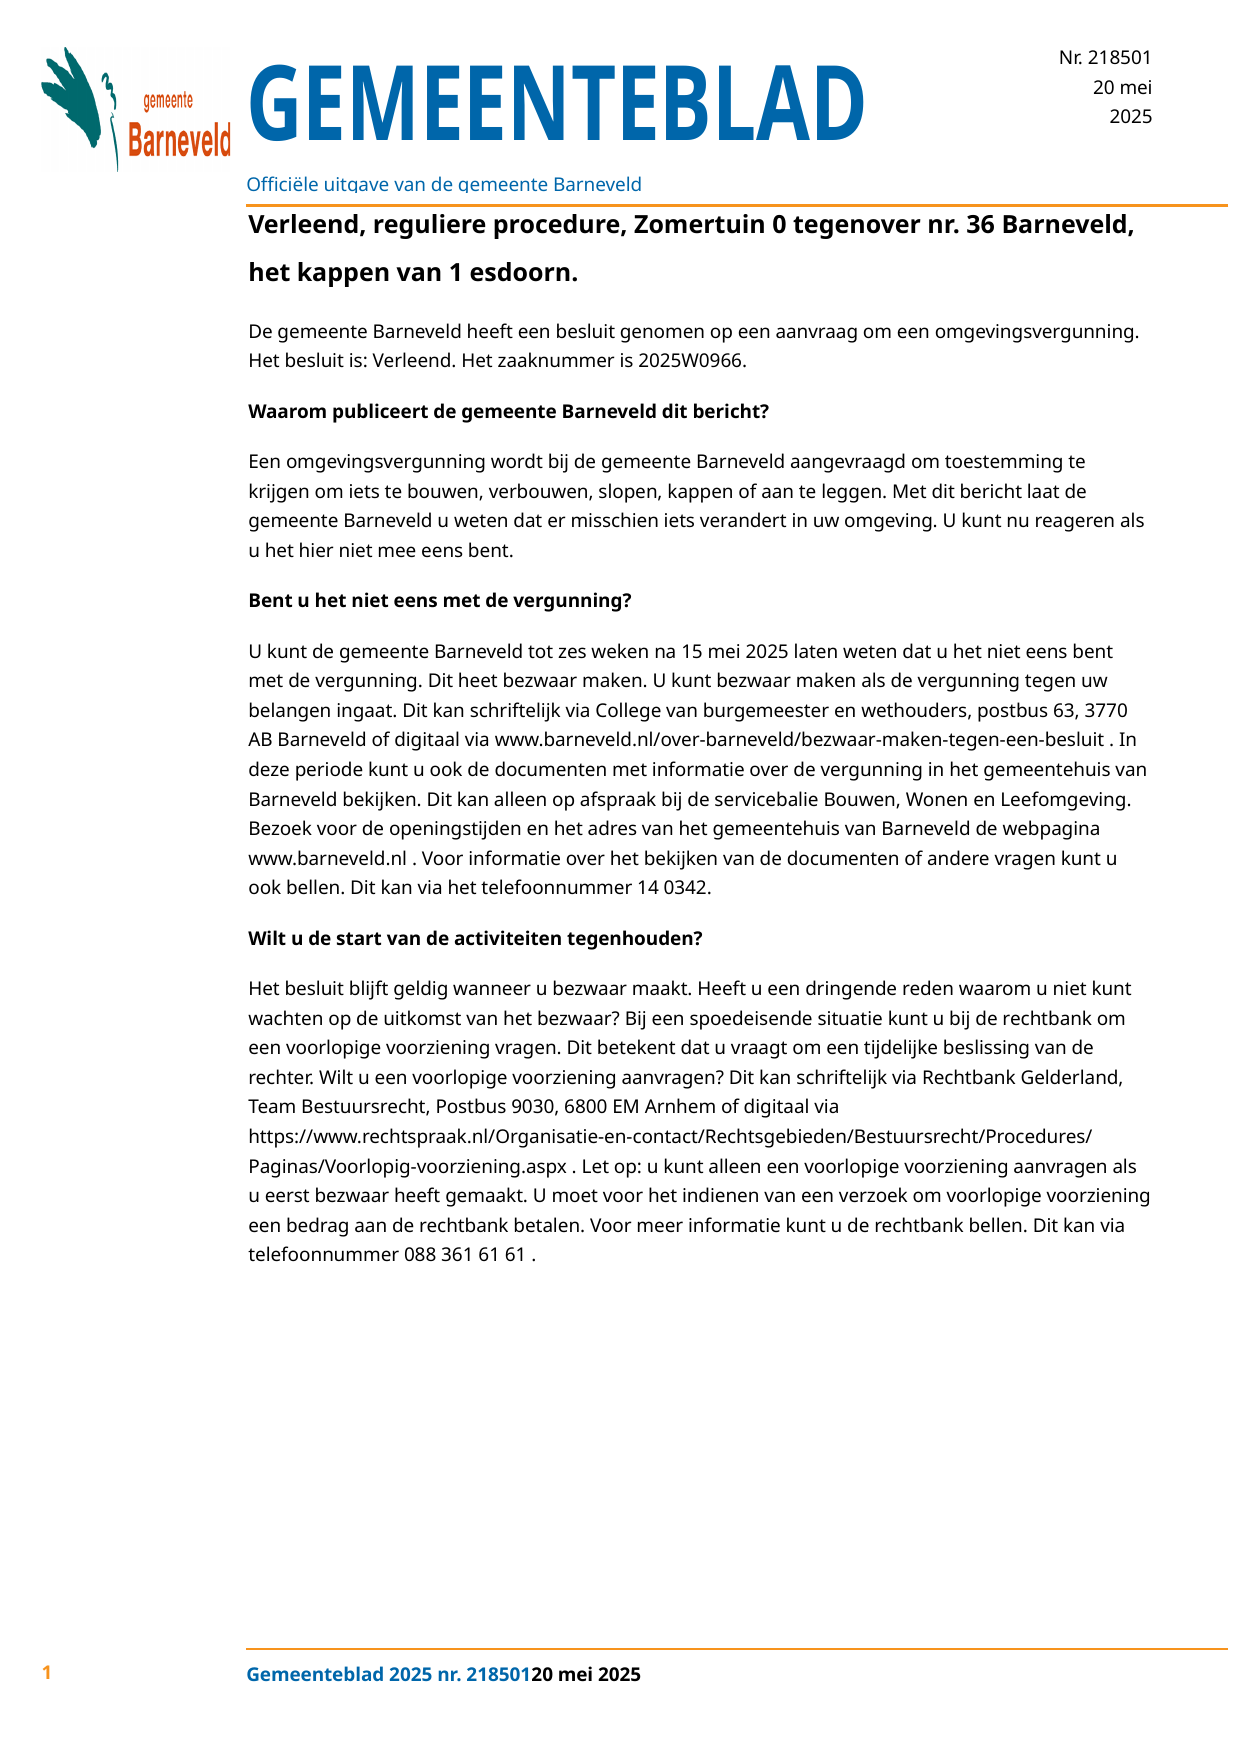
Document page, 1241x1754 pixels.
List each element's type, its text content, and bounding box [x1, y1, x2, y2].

text Het besluit blijft geldig wanneer u bezwaar maakt. Heeft u een dringende reden waarom u niet kunt wachten op de uitkomst van het bezwaar? Bij een spoedeisende situatie kunt u bij de rechtbank om een voorlopige voorziening vragen. Dit betekent dat u vraagt om een tijdelijke beslissing van de rechter. Wilt u een voorlopige voorziening aanvragen? Dit kan schriftelijk via Rechtbank Gelderland, Team Bestuursrecht, Postbus 9030, 6800 EM Arnhem of digitaal via https://www.rechtspraak.nl/Organisatie-en-contact/Rechtsgebieden/Bestuursrecht/Procedures/Paginas/Voorlopig-voorziening.aspx . Let op: u kunt alleen een voorlopige voorziening aanvragen als u eerst bezwaar heeft gemaakt. U moet voor het indienen van een verzoek om voorlopige voorziening een bedrag aan de rechtbank betalen. Voor meer informatie kunt u de rechtbank bellen. Dit kan via telefoonnummer 088 361 61 61 . [248, 975, 1152, 1267]
text U kunt de gemeente Barneveld tot zes weken na 15 mei 2025 laten weten dat u het niet eens bent met de vergunning. Dit heet bezwaar maken. U kunt bezwaar maken als de vergunning tegen uw belangen ingaat. Dit kan schriftelijk via College van burgemeester en wethouders, postbus 63, 3770 AB Barneveld of digitaal via www.barneveld.nl/over-barneveld/bezwaar-maken-tegen-een-besluit . In deze periode kunt u ook de documenten met informatie over de vergunning in het gemeentehuis van Barneveld bekijken. Dit kan alleen op afspraak bij de servicebalie Bouwen, Wonen en Leefomgeving. Bezoek voor de openingstijden en het adres van het gemeentehuis van Barneveld de webpagina www.barneveld.nl . Voor informatie over het bekijken van de documenten of andere vragen kunt u ook bellen. Dit kan via het telefoonnummer 14 0342. [248, 638, 1152, 900]
text Een omgevingsvergunning wordt bij de gemeente Barneveld aangevraagd om toestemming te krijgen om iets te bouwen, verbouwen, slopen, kappen of aan te leggen. Met dit bericht laat de gemeente Barneveld u weten dat er misschien iets verandert in uw omgeving. U kunt nu reageren als u het hier niet mee eens bent. [248, 448, 1152, 563]
text Bent u het niet eens met de vergunning? [248, 587, 1152, 613]
text Waarom publiceert de gemeente Barneveld dit bericht? [248, 398, 1152, 424]
text De gemeente Barneveld heeft een besluit genomen op een aanvraag om een omgevingsvergunning. Het besluit is: Verleend. Het zaaknummer is 2025W0966. [248, 318, 1152, 373]
text Wilt u de start van de activiteiten tegenhouden? [248, 925, 1152, 951]
text Verleend, reguliere procedure, Zomertuin 0 tegenover nr. 36 Barneveld, het kappen van 1 esdoorn. [248, 207, 1152, 288]
picture [41, 47, 231, 172]
